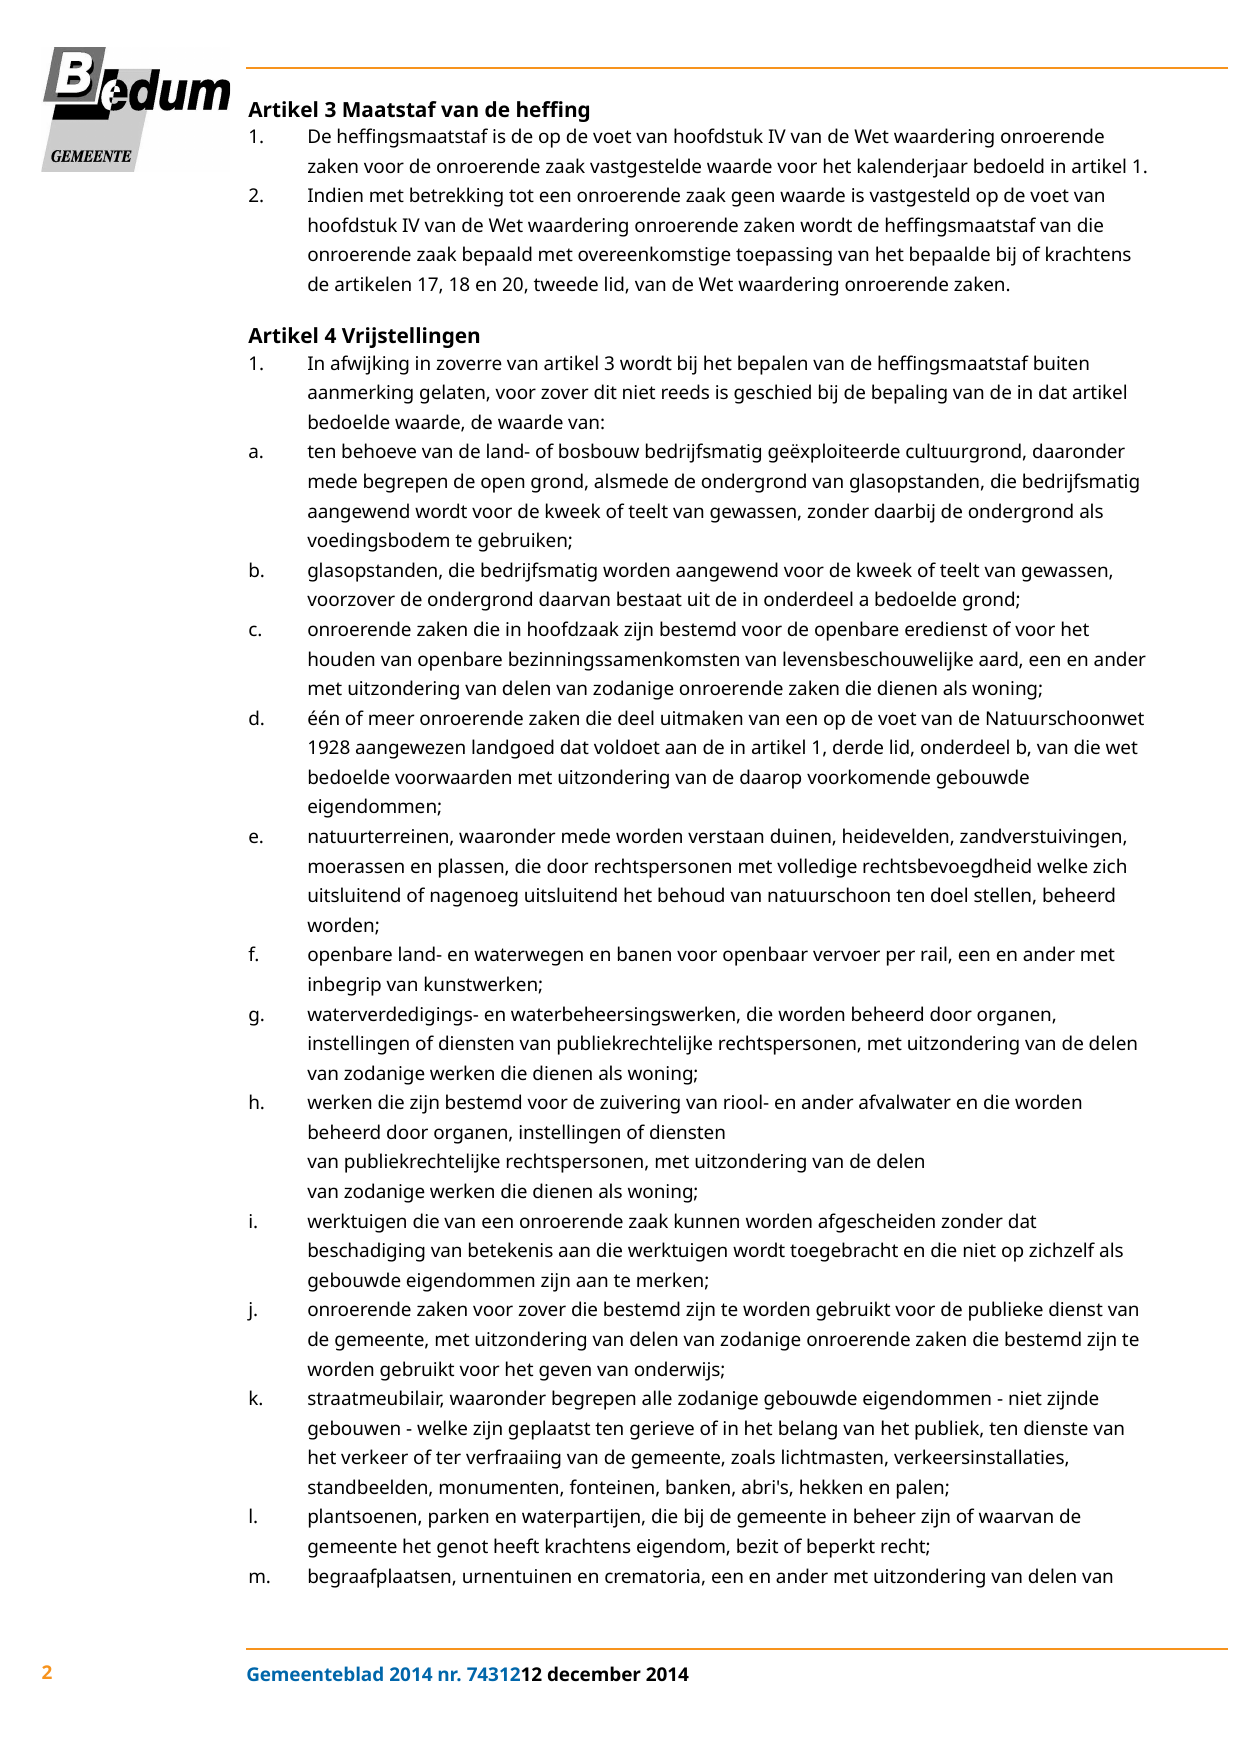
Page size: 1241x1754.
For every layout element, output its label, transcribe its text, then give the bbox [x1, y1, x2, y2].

text Artikel 4 Vrijstellingen [248, 322, 1152, 350]
list begraafplaatsen, urnentuinen en crematoria, een en ander met uitzondering van delen van [248, 1563, 1152, 1589]
list Indien met betrekking tot een onroerende zaak geen waarde is vastgesteld op de voet van hoofdstuk IV van de Wet waardering onroerende zaken wordt de heffingsmaatstaf van die onroerende zaak bepaald met overeenkomstige toepassing van het bepaalde bij of krachtens de artikelen 17, 18 en 20, tweede lid, van de Wet waardering onroerende zaken. [248, 182, 1152, 297]
list straatmeubilair, waaronder begrepen alle zodanige gebouwde eigendommen - niet zijnde gebouwen - welke zijn geplaatst ten gerieve of in het belang van het publiek, ten dienste van het verkeer of ter verfraaiing van de gemeente, zoals lichtmasten, verkeersinstallaties, standbeelden, monumenten, fonteinen, banken, abri's, hekken en palen; [248, 1385, 1152, 1500]
list openbare land- en waterwegen en banen voor openbaar vervoer per rail, een en ander met inbegrip van kunstwerken; [248, 942, 1152, 997]
list van zodanige werken die dienen als woning; [248, 1178, 1152, 1204]
list werktuigen die van een onroerende zaak kunnen worden afgescheiden zonder dat beschadiging van betekenis aan die werktuigen wordt toegebracht en die niet op zichzelf als gebouwde eigendommen zijn aan te merken; [248, 1208, 1152, 1293]
list onroerende zaken voor zover die bestemd zijn te worden gebruikt voor de publieke dienst van de gemeente, met uitzondering van delen van zodanige onroerende zaken die bestemd zijn te worden gebruikt voor het geven van onderwijs; [248, 1297, 1152, 1382]
list natuurterreinen, waaronder mede worden verstaan duinen, heidevelden, zandverstuivingen, moerassen en plassen, die door rechtspersonen met volledige rechtsbevoegdheid welke zich uitsluitend of nagenoeg uitsluitend het behoud van natuurschoon ten doel stellen, beheerd worden; [248, 823, 1152, 938]
text Artikel 3 Maatstaf van de heffing [248, 95, 1152, 123]
list In afwijking in zoverre van artikel 3 wordt bij het bepalen van de heffingsmaatstaf buiten aanmerking gelaten, voor zover dit niet reeds is geschied bij de bepaling van de in dat artikel bedoelde waarde, de waarde van: [248, 350, 1152, 435]
list één of meer onroerende zaken die deel uitmaken van een op de voet van de Natuurschoonwet 1928 aangewezen landgoed dat voldoet aan de in artikel 1, derde lid, onderdeel b, van die wet bedoelde voorwaarden met uitzondering van de daarop voorkomende gebouwde eigendommen; [248, 705, 1152, 819]
picture [41, 47, 231, 172]
list werken die zijn bestemd voor de zuivering van riool- en ander afvalwater en die worden beheerd door organen, instellingen of diensten [248, 1089, 1152, 1145]
list De heffingsmaatstaf is de op de voet van hoofdstuk IV van de Wet waardering onroerende zaken voor de onroerende zaak vastgestelde waarde voor het kalenderjaar bedoeld in artikel 1. [248, 123, 1152, 178]
list ten behoeve van de land- of bosbouw bedrijfsmatig geëxploiteerde cultuurgrond, daaronder mede begrepen de open grond, alsmede de ondergrond van glasopstanden, die bedrijfsmatig aangewend wordt voor de kweek of teelt van gewassen, zonder daarbij de ondergrond als voedingsbodem te gebruiken; [248, 439, 1152, 553]
list van publiekrechtelijke rechtspersonen, met uitzondering van de delen [248, 1149, 1152, 1174]
list waterverdedigings- en waterbeheersingswerken, die worden beheerd door organen, instellingen of diensten van publiekrechtelijke rechtspersonen, met uitzondering van de delen van zodanige werken die dienen als woning; [248, 1001, 1152, 1086]
list glasopstanden, die bedrijfsmatig worden aangewend voor de kweek of teelt van gewassen, voorzover de ondergrond daarvan bestaat uit de in onderdeel a bedoelde grond; [248, 557, 1152, 612]
list onroerende zaken die in hoofdzaak zijn bestemd voor de openbare eredienst of voor het houden van openbare bezinningssamenkomsten van levensbeschouwelijke aard, een en ander met uitzondering van delen van zodanige onroerende zaken die dienen als woning; [248, 616, 1152, 701]
list plantsoenen, parken en waterpartijen, die bij de gemeente in beheer zijn of waarvan de gemeente het genot heeft krachtens eigendom, bezit of beperkt recht; [248, 1504, 1152, 1559]
